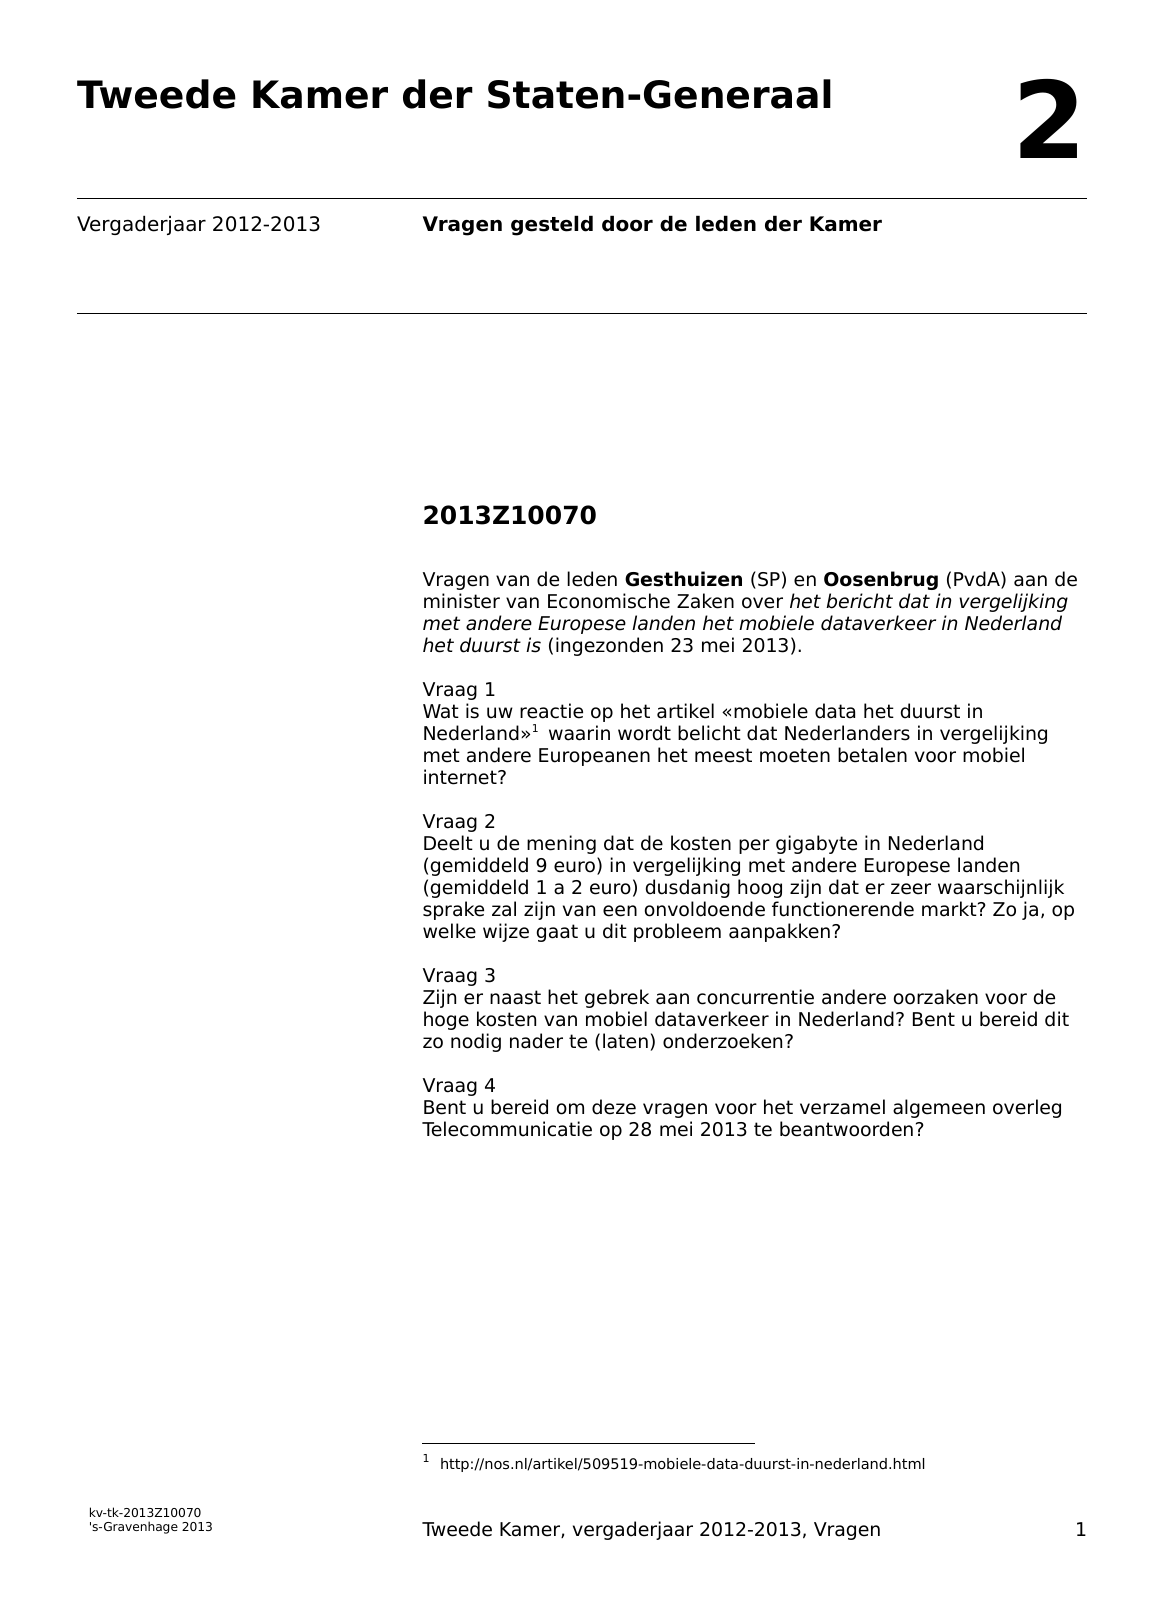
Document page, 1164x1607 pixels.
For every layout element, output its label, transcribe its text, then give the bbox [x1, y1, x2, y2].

text Deelt u de mening dat de kosten per gigabyte in Nederland (gemiddeld 9 euro) in vergelijking met andere Europese landen (gemiddeld 1 a 2 euro) dusdanig hoog zijn dat er zeer waarschijnlijk sprake zal zijn van een onvoldoende functionerende markt? Zo ja, op welke wijze gaat u dit probleem aanpakken? [422, 833, 1087, 943]
text 's-Gravenhage 2013 [88, 1520, 323, 1534]
table_header Tweede Kamer der Staten-Generaal [77, 59, 886, 198]
table_header 2 [886, 59, 1087, 198]
table_cell Vragen gesteld door de leden der Kamer [422, 199, 1087, 313]
text 2013Z10070 [422, 501, 1087, 531]
text Vraag 1 [422, 679, 1087, 701]
text Vraag 4 [422, 1075, 1087, 1097]
text Vragen van de leden Gesthuizen (SP) en Oosenbrug (PvdA) aan de minister van Economische Zaken over het bericht dat in vergelijking met andere Europese landen het mobiele dataverkeer in Nederland het duurst is (ingezonden 23 mei 2013). [422, 569, 1087, 657]
text Vraag 2 [422, 811, 1087, 833]
text Wat is uw reactie op het artikel «mobiele data het duurst in Nederland» waarin wordt belicht dat Nederlanders in vergelijking met andere Europeanen het meest moeten betalen voor mobiel internet? [422, 701, 1087, 789]
text Vraag 3 [422, 965, 1087, 987]
text Bent u bereid om deze vragen voor het verzamel algemeen overleg Telecommunicatie op 28 mei 2013 te beantwoorden? [422, 1097, 1087, 1141]
text kv-tk-2013Z10070 [88, 1506, 323, 1520]
text Zijn er naast het gebrek aan concurrentie andere oorzaken voor de hoge kosten van mobiel dataverkeer in Nederland? Bent u bereid dit zo nodig nader te (laten) onderzoeken? [422, 987, 1087, 1053]
table_cell Vergaderjaar 2012-2013 [77, 199, 422, 313]
text http://nos.nl/artikel/509519-mobiele-data-duurst-in-nederland.html [422, 1452, 1087, 1474]
